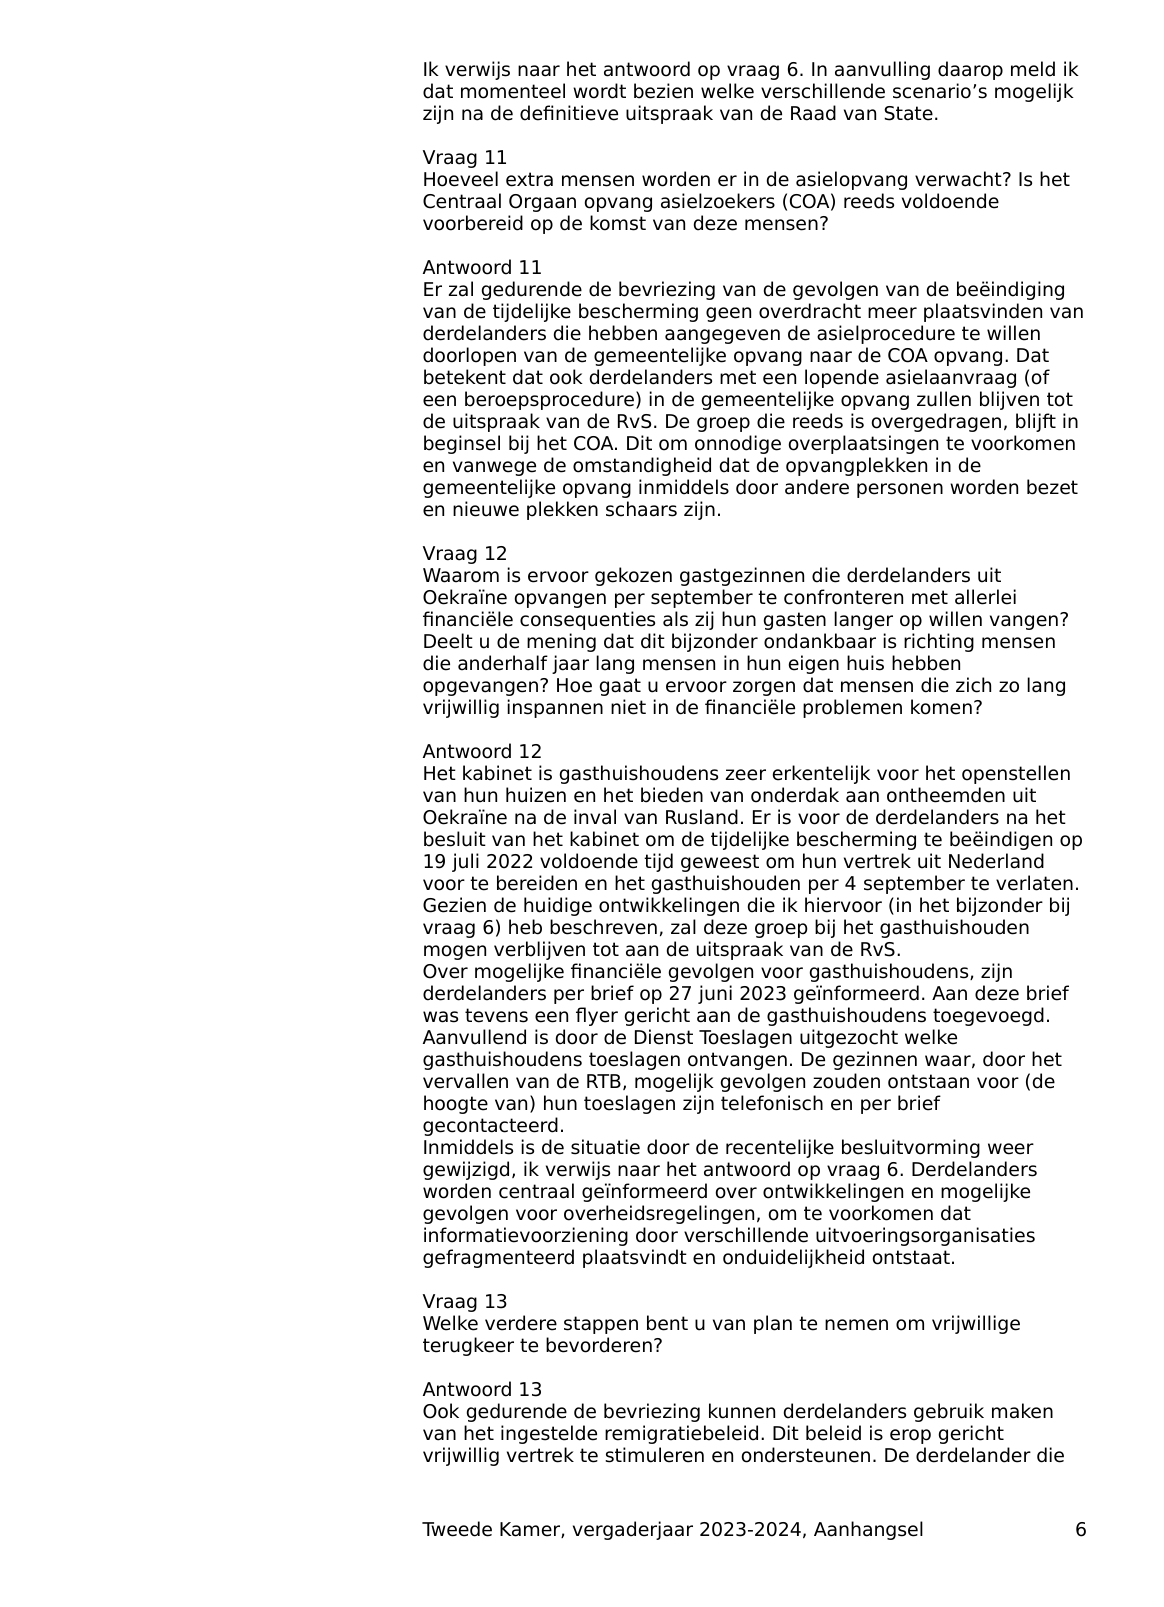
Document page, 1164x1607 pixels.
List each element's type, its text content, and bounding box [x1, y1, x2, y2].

text Ik verwijs naar het antwoord op vraag 6. In aanvulling daarop meld ik dat momenteel wordt bezien welke verschillende scenario’s mogelijk zijn na de definitieve uitspraak van de Raad van State. [422, 59, 1087, 125]
text Vraag 12 [422, 543, 1087, 565]
text Hoeveel extra mensen worden er in de asielopvang verwacht? Is het Centraal Orgaan opvang asielzoekers (COA) reeds voldoende voorbereid op de komst van deze mensen? [422, 169, 1087, 235]
text Over mogelijke financiële gevolgen voor gasthuishoudens, zijn derdelanders per brief op 27 juni 2023 geïnformeerd. Aan deze brief was tevens een flyer gericht aan de gasthuishoudens toegevoegd. Aanvullend is door de Dienst Toeslagen uitgezocht welke gasthuishoudens toeslagen ontvangen. De gezinnen waar, door het vervallen van de RTB, mogelijk gevolgen zouden ontstaan voor (de hoogte van) hun toeslagen zijn telefonisch en per brief gecontacteerd. [422, 961, 1087, 1137]
text Antwoord 12 [422, 741, 1087, 763]
text Ook gedurende de bevriezing kunnen derdelanders gebruik maken van het ingestelde remigratiebeleid. Dit beleid is erop gericht vrijwillig vertrek te stimuleren en ondersteunen. De derdelander die [422, 1401, 1087, 1467]
text Inmiddels is de situatie door de recentelijke besluitvorming weer gewijzigd, ik verwijs naar het antwoord op vraag 6. Derdelanders worden centraal geïnformeerd over ontwikkelingen en mogelijke gevolgen voor overheidsregelingen, om te voorkomen dat informatievoorziening door verschillende uitvoeringsorganisaties gefragmenteerd plaatsvindt en onduidelijkheid ontstaat. [422, 1137, 1087, 1269]
text Vraag 11 [422, 147, 1087, 169]
text Er zal gedurende de bevriezing van de gevolgen van de beëindiging van de tijdelijke bescherming geen overdracht meer plaatsvinden van derdelanders die hebben aangegeven de asielprocedure te willen doorlopen van de gemeentelijke opvang naar de COA opvang. Dat betekent dat ook derdelanders met een lopende asielaanvraag (of een beroepsprocedure) in de gemeentelijke opvang zullen blijven tot de uitspraak van de RvS. De groep die reeds is overgedragen, blijft in beginsel bij het COA. Dit om onnodige overplaatsingen te voorkomen en vanwege de omstandigheid dat de opvangplekken in de gemeentelijke opvang inmiddels door andere personen worden bezet en nieuwe plekken schaars zijn. [422, 279, 1087, 521]
text Antwoord 11 [422, 257, 1087, 279]
text Waarom is ervoor gekozen gastgezinnen die derdelanders uit Oekraïne opvangen per september te confronteren met allerlei financiële consequenties als zij hun gasten langer op willen vangen? Deelt u de mening dat dit bijzonder ondankbaar is richting mensen die anderhalf jaar lang mensen in hun eigen huis hebben opgevangen? Hoe gaat u ervoor zorgen dat mensen die zich zo lang vrijwillig inspannen niet in de financiële problemen komen? [422, 565, 1087, 719]
text Het kabinet is gasthuishoudens zeer erkentelijk voor het openstellen van hun huizen en het bieden van onderdak aan ontheemden uit Oekraïne na de inval van Rusland. Er is voor de derdelanders na het besluit van het kabinet om de tijdelijke bescherming te beëindigen op 19 juli 2022 voldoende tijd geweest om hun vertrek uit Nederland voor te bereiden en het gasthuishouden per 4 september te verlaten. Gezien de huidige ontwikkelingen die ik hiervoor (in het bijzonder bij vraag 6) heb beschreven, zal deze groep bij het gasthuishouden mogen verblijven tot aan de uitspraak van de RvS. [422, 763, 1087, 961]
text Welke verdere stappen bent u van plan te nemen om vrijwillige terugkeer te bevorderen? [422, 1313, 1087, 1357]
text Vraag 13 [422, 1291, 1087, 1313]
text Antwoord 13 [422, 1379, 1087, 1401]
